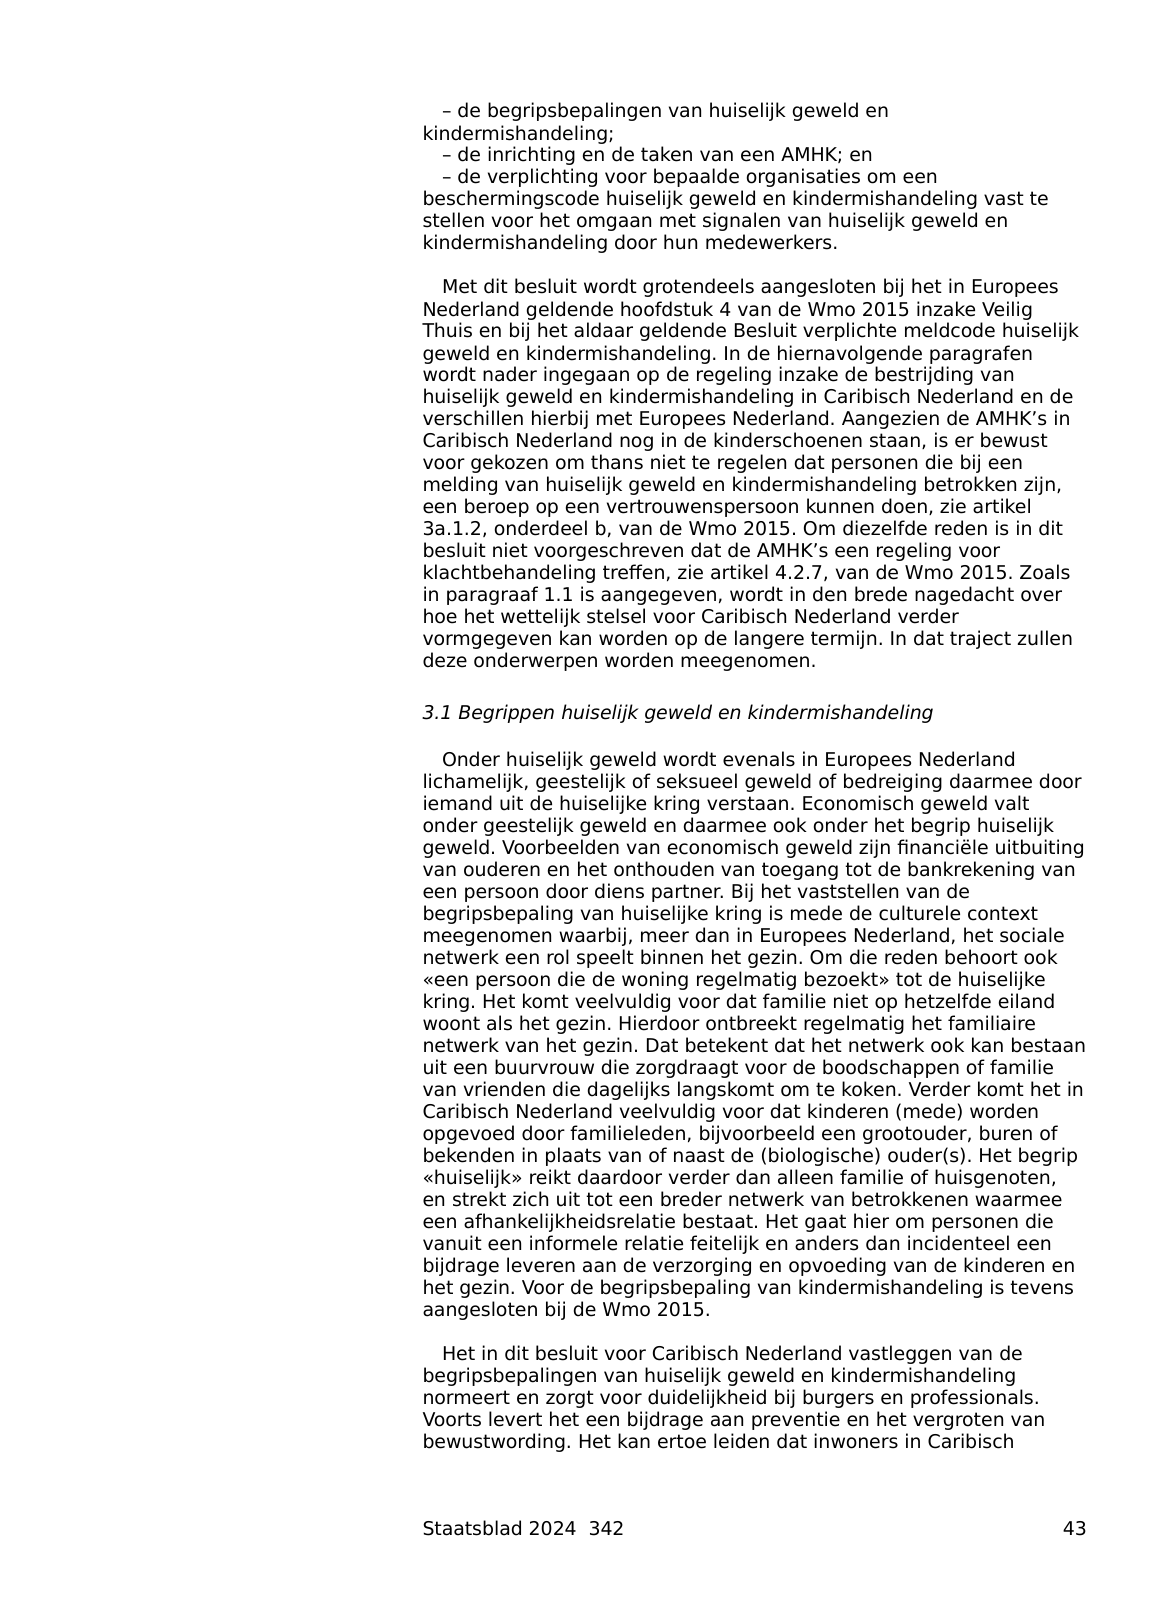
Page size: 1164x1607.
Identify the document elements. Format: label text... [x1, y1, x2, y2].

text Het in dit besluit voor Caribisch Nederland vastleggen van de begripsbepalingen van huiselijk geweld en kindermishandeling normeert en zorgt voor duidelijkheid bij burgers en professionals. Voorts levert het een bijdrage aan preventie en het vergroten van bewustwording. Het kan ertoe leiden dat inwoners in Caribisch [422, 1343, 1087, 1453]
text – de inrichting en de taken van een AMHK; en [422, 144, 1087, 166]
subtitle 3.1 Begrippen huiselijk geweld en kindermishandeling [422, 702, 1087, 724]
text – de verplichting voor bepaalde organisaties om een beschermingscode huiselijk geweld en kindermishandeling vast te stellen voor het omgaan met signalen van huiselijk geweld en kindermishandeling door hun medewerkers. [422, 166, 1087, 254]
text Onder huiselijk geweld wordt evenals in Europees Nederland lichamelijk, geestelijk of seksueel geweld of bedreiging daarmee door iemand uit de huiselijke kring verstaan. Economisch geweld valt onder geestelijk geweld en daarmee ook onder het begrip huiselijk geweld. Voorbeelden van economisch geweld zijn financiële uitbuiting van ouderen en het onthouden van toegang tot de bankrekening van een persoon door diens partner. Bij het vaststellen van de begripsbepaling van huiselijke kring is mede de culturele context meegenomen waarbij, meer dan in Europees Nederland, het sociale netwerk een rol speelt binnen het gezin. Om die reden behoort ook «een persoon die de woning regelmatig bezoekt» tot de huiselijke kring. Het komt veelvuldig voor dat familie niet op hetzelfde eiland woont als het gezin. Hierdoor ontbreekt regelmatig het familiaire netwerk van het gezin. Dat betekent dat het netwerk ook kan bestaan uit een buurvrouw die zorgdraagt voor de boodschappen of familie van vrienden die dagelijks langskomt om te koken. Verder komt het in Caribisch Nederland veelvuldig voor dat kinderen (mede) worden opgevoed door familieleden, bijvoorbeeld een grootouder, buren of bekenden in plaats van of naast de (biologische) ouder(s). Het begrip «huiselijk» reikt daardoor verder dan alleen familie of huisgenoten, en strekt zich uit tot een breder netwerk van betrokkenen waarmee een afhankelijkheidsrelatie bestaat. Het gaat hier om personen die vanuit een informele relatie feitelijk en anders dan incidenteel een bijdrage leveren aan de verzorging en opvoeding van de kinderen en het gezin. Voor de begripsbepaling van kindermishandeling is tevens aangesloten bij de Wmo 2015. [422, 749, 1087, 1321]
text Met dit besluit wordt grotendeels aangesloten bij het in Europees Nederland geldende hoofdstuk 4 van de Wmo 2015 inzake Veilig Thuis en bij het aldaar geldende Besluit verplichte meldcode huiselijk geweld en kindermishandeling. In de hiernavolgende paragrafen wordt nader ingegaan op de regeling inzake de bestrijding van huiselijk geweld en kindermishandeling in Caribisch Nederland en de verschillen hierbij met Europees Nederland. Aangezien de AMHK’s in Caribisch Nederland nog in de kinderschoenen staan, is er bewust voor gekozen om thans niet te regelen dat personen die bij een melding van huiselijk geweld en kindermishandeling betrokken zijn, een beroep op een vertrouwenspersoon kunnen doen, zie artikel 3a.1.2, onderdeel b, van de Wmo 2015. Om diezelfde reden is in dit besluit niet voorgeschreven dat de AMHK’s een regeling voor klachtbehandeling treffen, zie artikel 4.2.7, van de Wmo 2015. Zoals in paragraaf 1.1 is aangegeven, wordt in den brede nagedacht over hoe het wettelijk stelsel voor Caribisch Nederland verder vormgegeven kan worden op de langere termijn. In dat traject zullen deze onderwerpen worden meegenomen. [422, 276, 1087, 672]
text – de begripsbepalingen van huiselijk geweld en kindermishandeling; [422, 100, 1087, 144]
